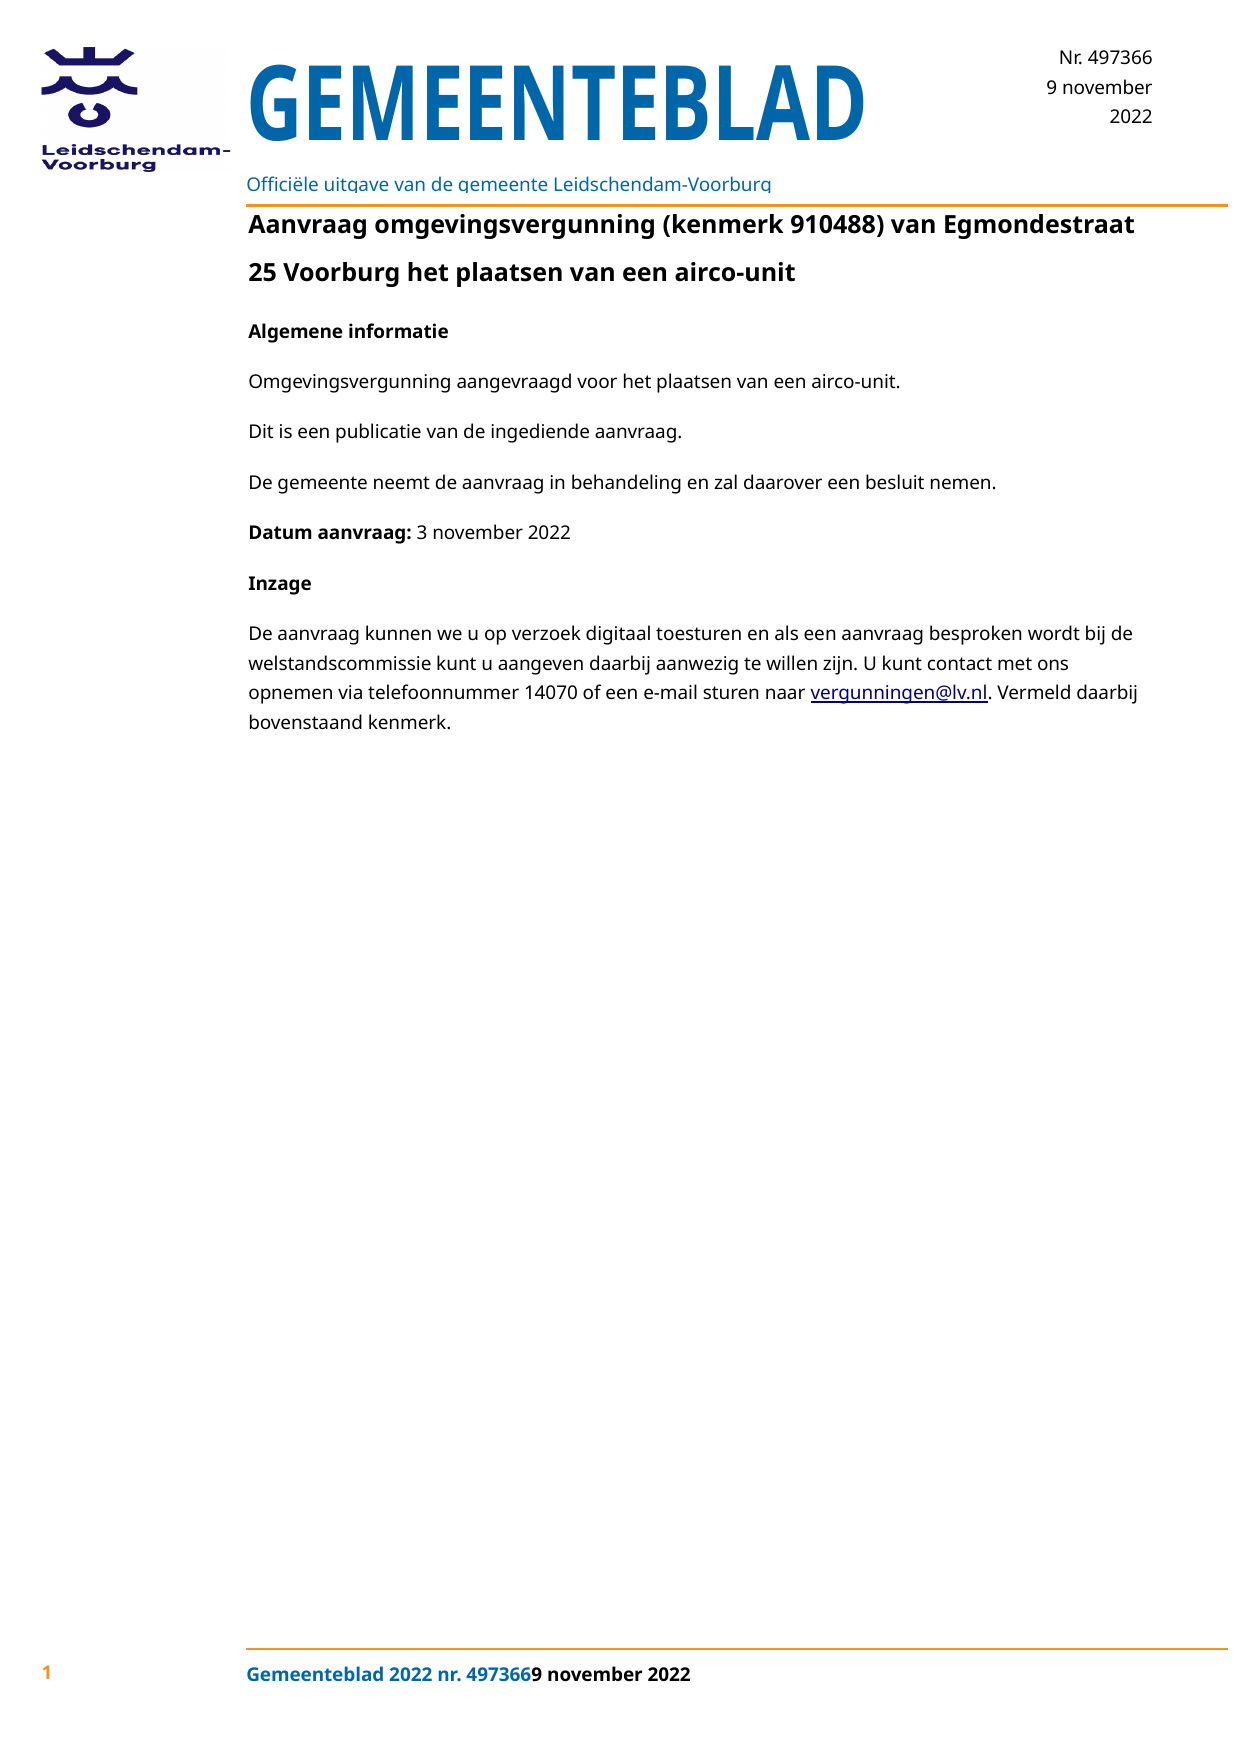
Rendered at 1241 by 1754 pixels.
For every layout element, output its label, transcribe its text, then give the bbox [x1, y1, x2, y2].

text Aanvraag omgevingsvergunning (kenmerk 910488) van Egmondestraat 25 Voorburg het plaatsen van een airco-unit [248, 207, 1152, 288]
text Dit is een publicatie van de ingediende aanvraag. [248, 419, 1152, 444]
text De aanvraag kunnen we u op verzoek digitaal toesturen en als een aanvraag besproken wordt bij de welstandscommissie kunt u aangeven daarbij aanwezig te willen zijn. U kunt contact met ons opnemen via telefoonnummer 14070 of een e-mail sturen naar vergunningen@lv.nl. Vermeld daarbij bovenstaand kenmerk. [248, 620, 1152, 735]
text Inzage [248, 570, 1152, 596]
text De gemeente neemt de aanvraag in behandeling en zal daarover een besluit nemen. [248, 469, 1152, 495]
picture [41, 47, 231, 172]
text Algemene informatie [248, 318, 1152, 344]
text Omgevingsvergunning aangevraagd voor het plaatsen van een airco-unit. [248, 368, 1152, 394]
text Datum aanvraag: 3 november 2022 [248, 519, 1152, 545]
